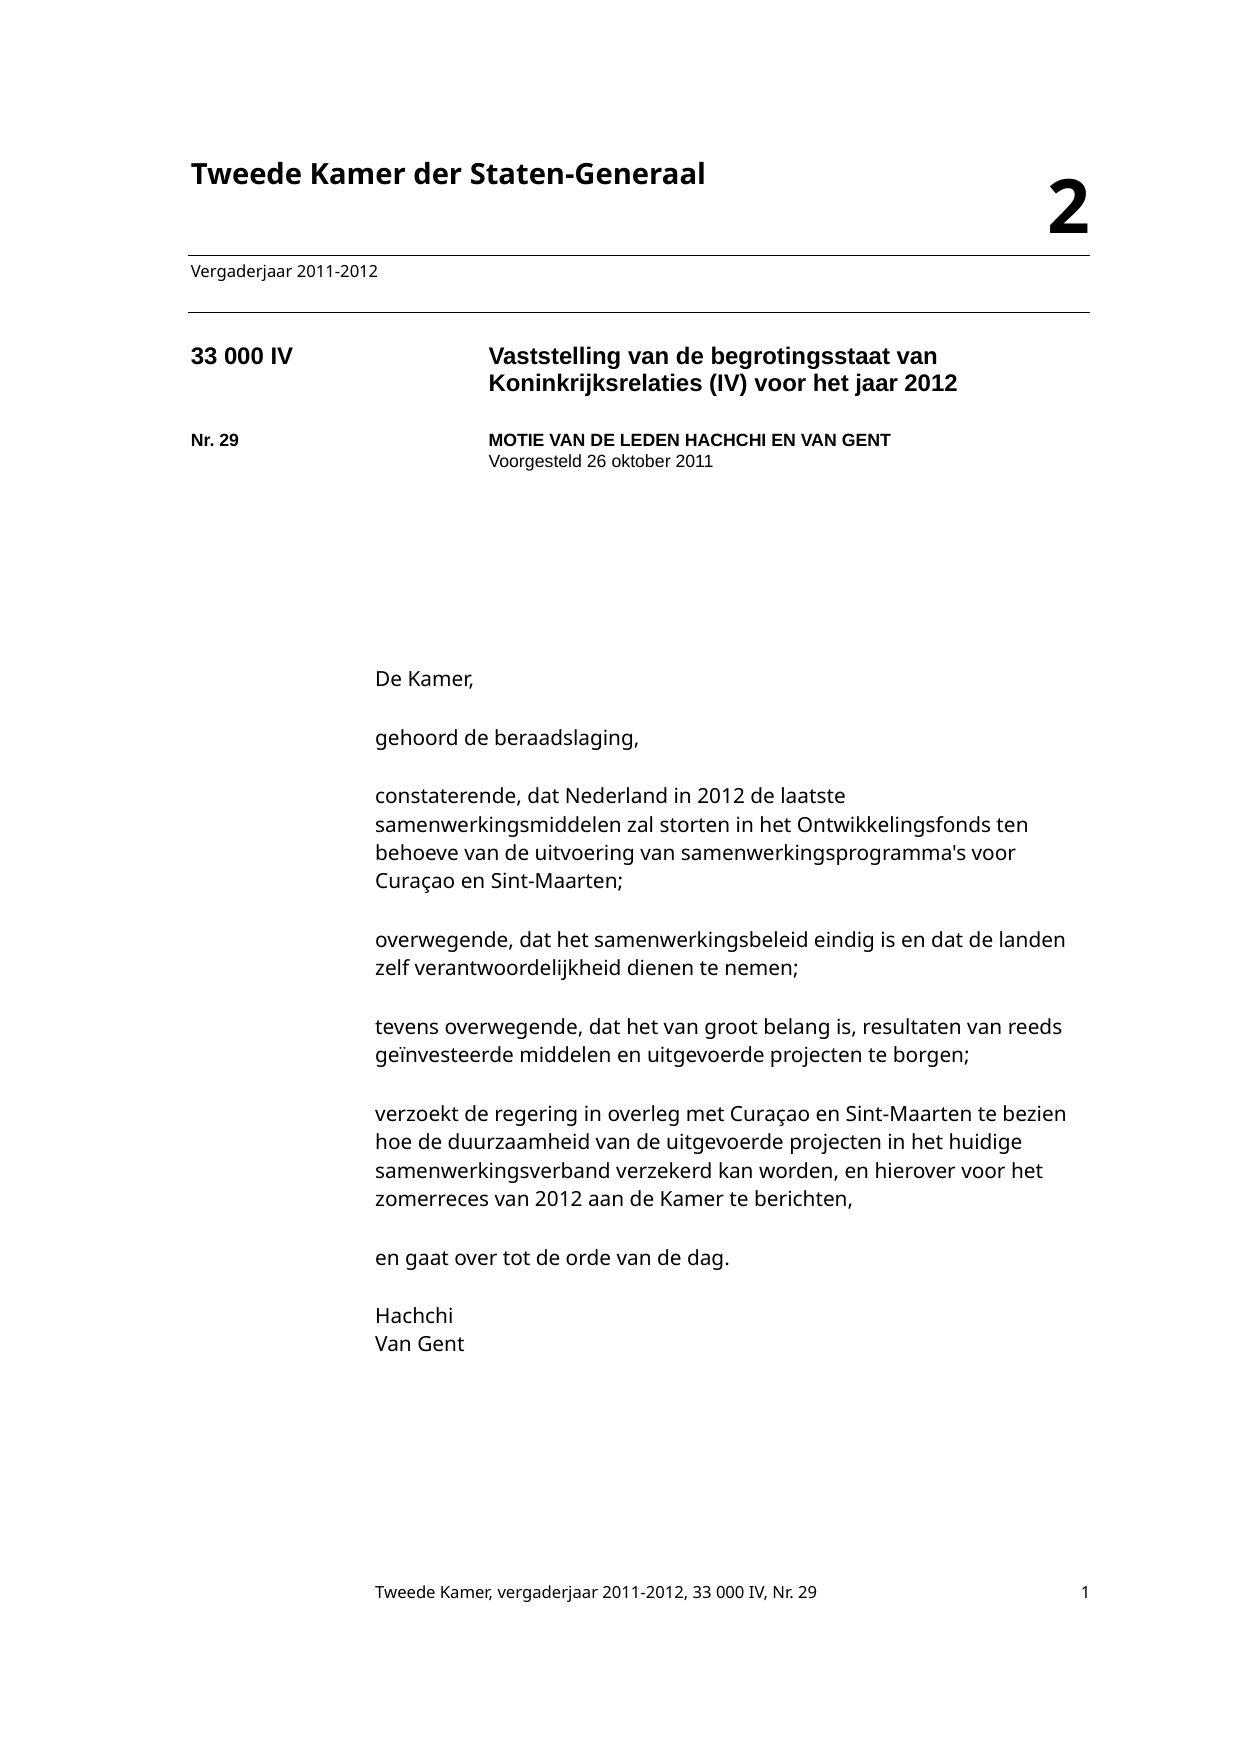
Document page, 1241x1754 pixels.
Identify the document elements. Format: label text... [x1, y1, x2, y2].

table_cell Nr. 29 [188, 427, 485, 546]
table_cell [485, 313, 1090, 339]
table_cell [188, 313, 485, 339]
text en gaat over tot de orde van de dag. [375, 1243, 1090, 1271]
text Van Gent [375, 1329, 1090, 1358]
table_cell MOTIE VAN DE LEDEN HACHCHI EN VAN GENT Voorgesteld 26 oktober 2011 [485, 427, 1090, 546]
table_cell 33 000 IV [188, 339, 485, 427]
table_cell [485, 256, 1090, 312]
text overwegende, dat het samenwerkingsbeleid eindig is en dat de landen zelf verantwoordelijkheid dienen te nemen; [375, 925, 1090, 982]
table_cell Vergaderjaar 2011-2012 [188, 256, 485, 312]
text Hachchi [375, 1301, 1090, 1329]
table_header Tweede Kamer der Staten-Generaal [188, 150, 909, 255]
text De Kamer, [375, 664, 1090, 693]
text verzoekt de regering in overleg met Curaçao en Sint-Maarten te bezien hoe de duurzaamheid van de uitgevoerde projecten in het huidige samenwerkingsverband verzekerd kan worden, en hierover voor het zomerreces van 2012 aan de Kamer te berichten, [375, 1099, 1090, 1213]
table_cell Vaststelling van de begrotingsstaat van Koninkrijksrelaties (IV) voor het jaar 2012 [485, 339, 1090, 427]
table_header 2 [910, 150, 1090, 255]
text gehoord de beraadslaging, [375, 723, 1090, 751]
text constaterende, dat Nederland in 2012 de laatste samenwerkingsmiddelen zal storten in het Ontwikkelingsfonds ten behoeve van de uitvoering van samenwerkingsprogramma's voor Curaçao en Sint-Maarten; [375, 781, 1090, 895]
text tevens overwegende, dat het van groot belang is, resultaten van reeds geïnvesteerde middelen en uitgevoerde projecten te borgen; [375, 1012, 1090, 1069]
